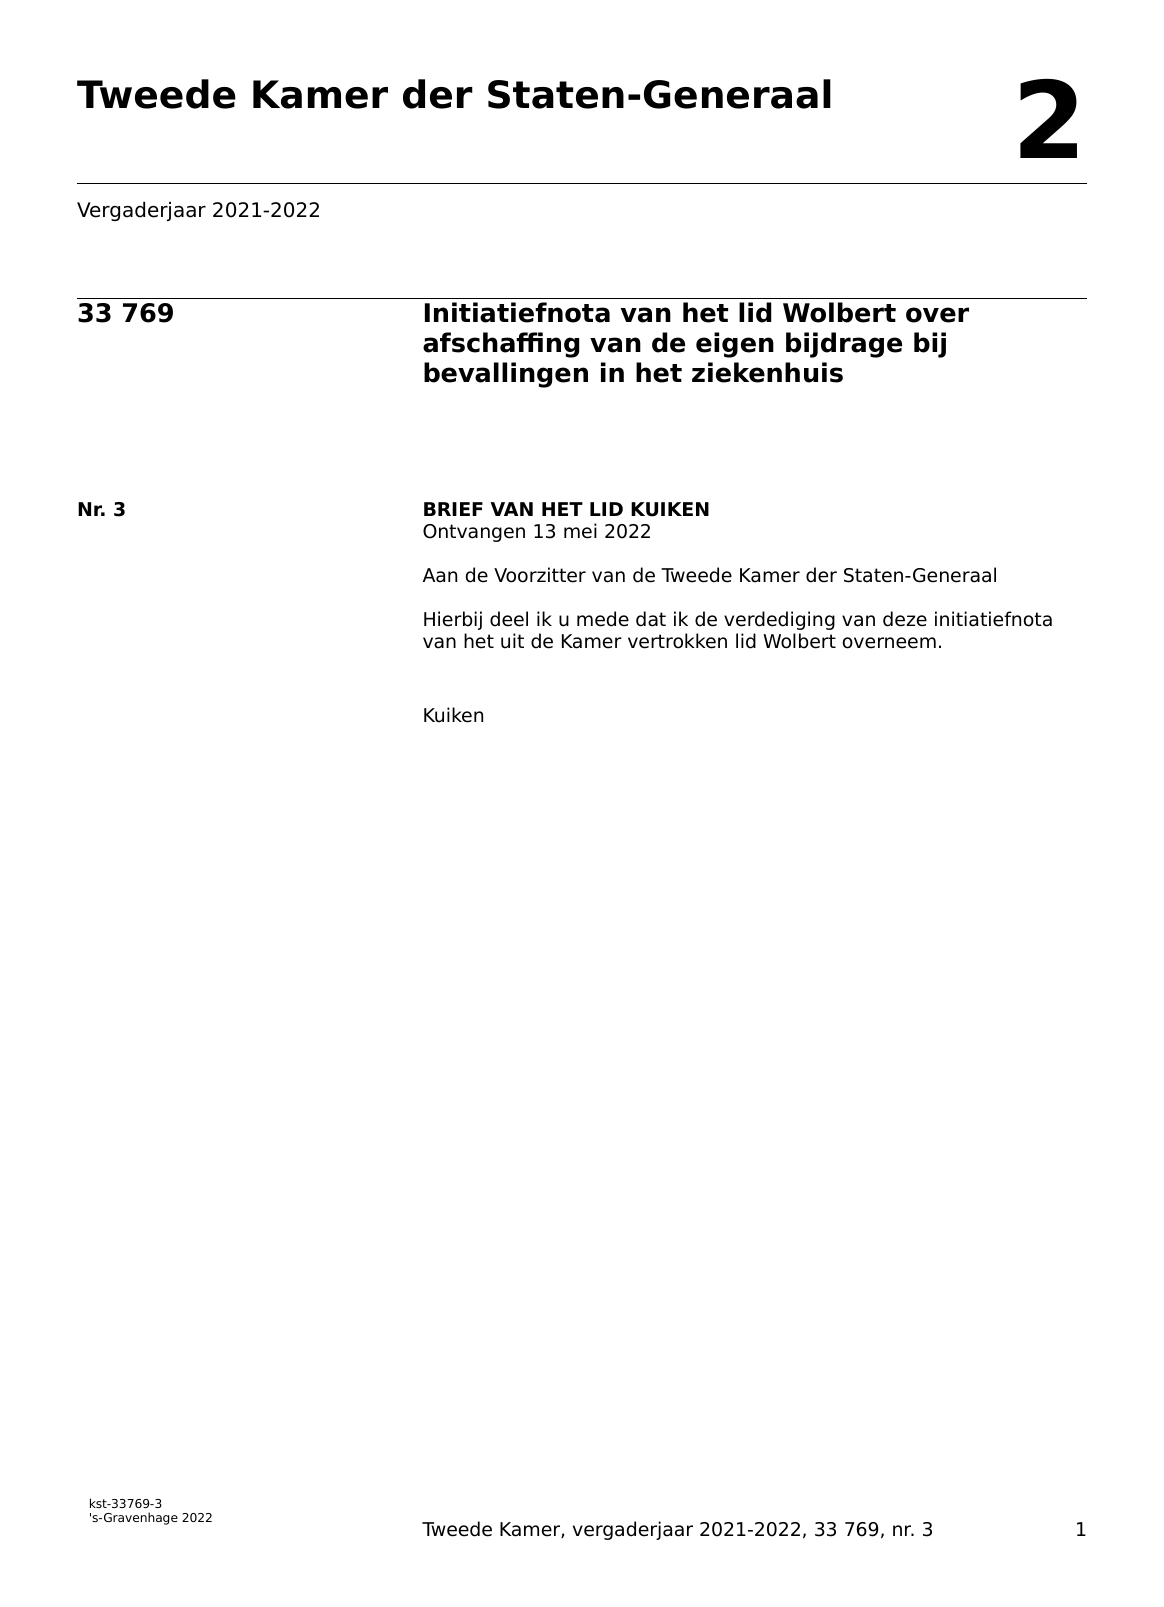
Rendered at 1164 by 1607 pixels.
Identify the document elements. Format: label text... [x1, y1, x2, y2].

text 's-Gravenhage 2022 [88, 1511, 323, 1525]
table_cell Vergaderjaar 2021-2022 [77, 184, 1087, 298]
text Kuiken [422, 683, 1087, 727]
subtitle Nr. 3 BRIEF VAN HET LID KUIKEN [77, 499, 1087, 521]
text kst-33769-3 [88, 1497, 323, 1511]
table_header Tweede Kamer der Staten-Generaal [77, 59, 886, 183]
text Hierbij deel ik u mede dat ik de verdediging van deze initiatiefnota van het uit de Kamer vertrokken lid Wolbert overneem. [422, 609, 1087, 653]
text Ontvangen 13 mei 2022 [422, 521, 1087, 543]
text Aan de Voorzitter van de Tweede Kamer der Staten-Generaal [422, 565, 1087, 587]
table_header 2 [886, 59, 1087, 183]
subtitle 33 769 Initiatiefnota van het lid Wolbert over afschaffing van de eigen bijdrage bij bevallingen in het ziekenhuis [77, 299, 1087, 388]
